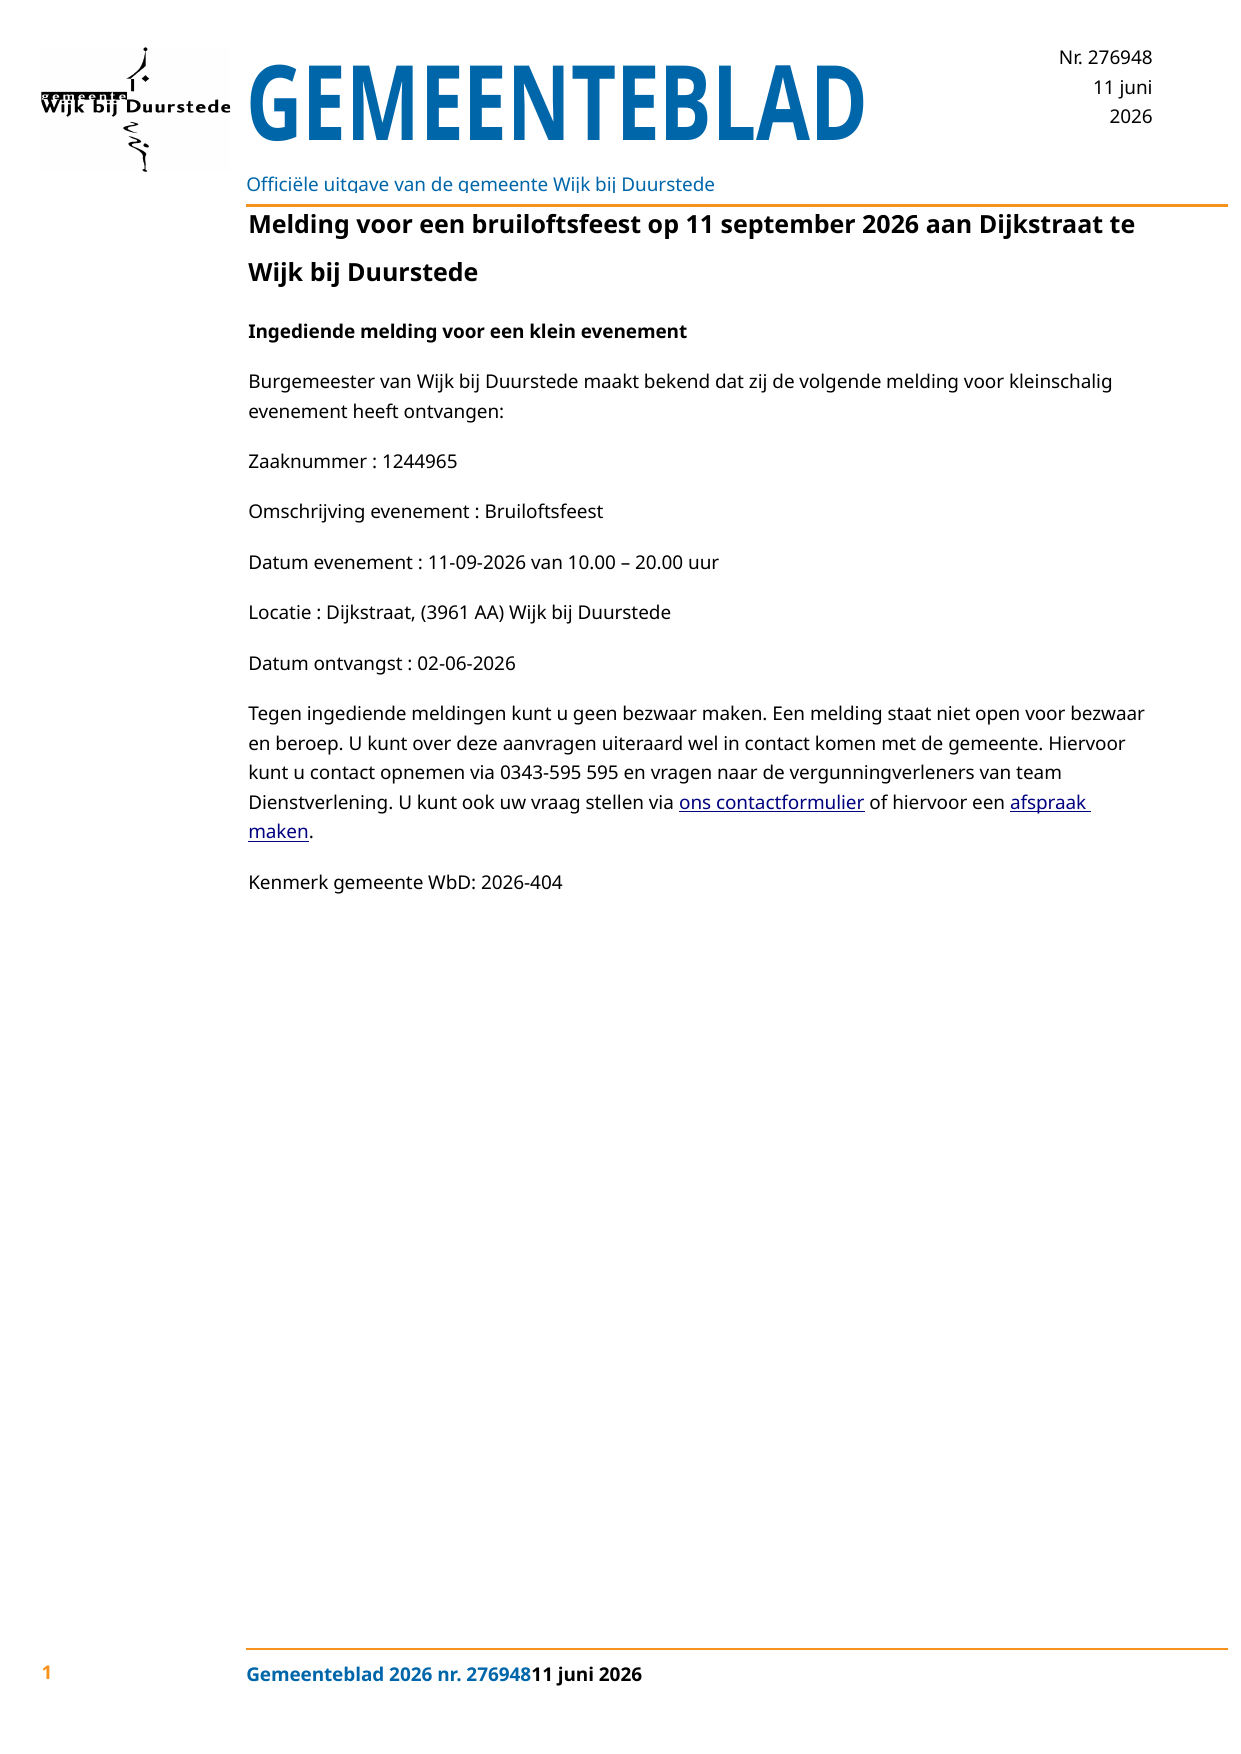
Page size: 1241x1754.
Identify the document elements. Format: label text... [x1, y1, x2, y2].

picture [41, 47, 231, 172]
text Melding voor een bruiloftsfeest op 11 september 2026 aan Dijkstraat te Wijk bij Duurstede [248, 207, 1152, 288]
text Zaaknummer : 1244965 [248, 448, 1152, 474]
text Locatie : Dijkstraat, (3961 AA) Wijk bij Duurstede [248, 599, 1152, 625]
text Burgemeester van Wijk bij Duurstede maakt bekend dat zij de volgende melding voor kleinschalig evenement heeft ontvangen: [248, 368, 1152, 424]
text Tegen ingediende meldingen kunt u geen bezwaar maken. Een melding staat niet open voor bezwaar en beroep. U kunt over deze aanvragen uiteraard wel in contact komen met de gemeente. Hiervoor kunt u contact opnemen via 0343-595 595 en vragen naar de vergunningverleners van team Dienstverlening. U kunt ook uw vraag stellen via ons contactformulier of hiervoor een afspraak maken. [248, 700, 1152, 844]
text Kenmerk gemeente WbD: 2026-404 [248, 869, 1152, 895]
text Datum evenement : 11-09-2026 van 10.00 – 20.00 uur [248, 549, 1152, 575]
text Ingediende melding voor een klein evenement [248, 318, 1152, 344]
text Datum ontvangst : 02-06-2026 [248, 650, 1152, 676]
text Omschrijving evenement : Bruiloftsfeest [248, 499, 1152, 524]
